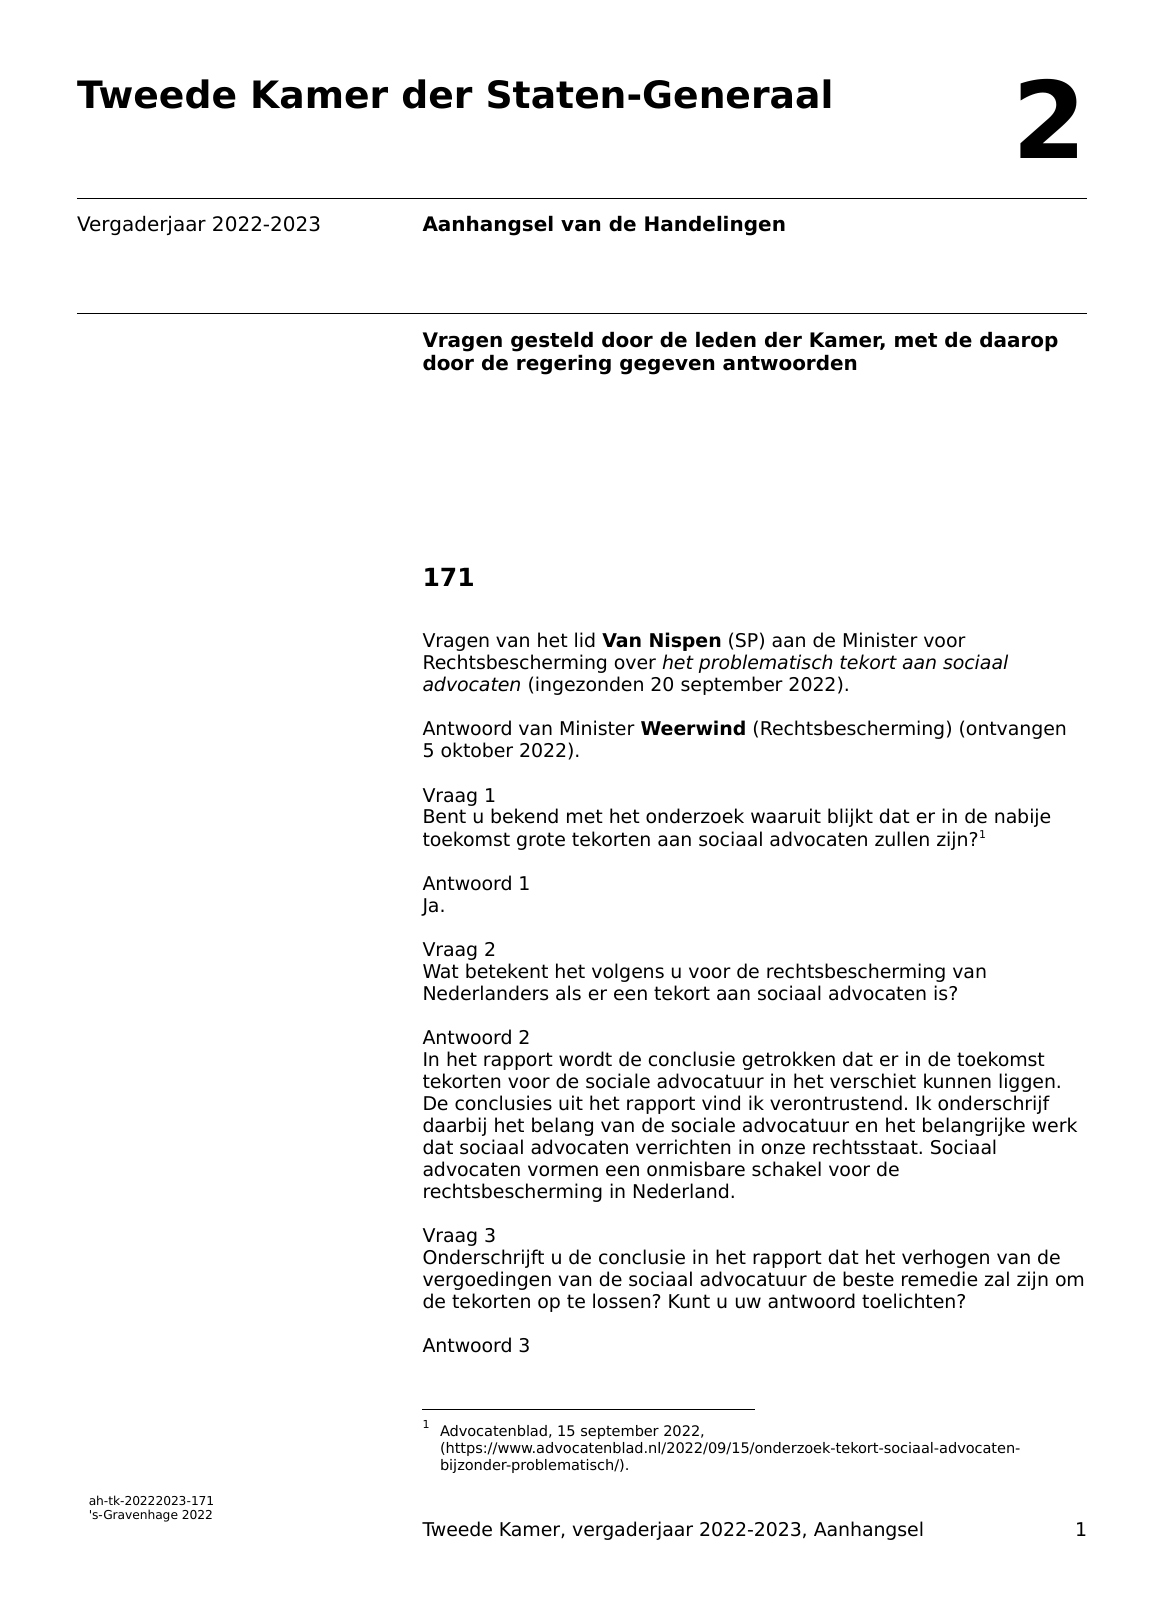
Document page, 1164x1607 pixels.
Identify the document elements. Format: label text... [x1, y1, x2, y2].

table_header Tweede Kamer der Staten-Generaal [77, 59, 886, 198]
text Vraag 2 [422, 939, 1087, 961]
table_cell Vergaderjaar 2022-2023 [77, 199, 422, 313]
text Antwoord 2 [422, 1027, 1087, 1049]
text Antwoord van Minister Weerwind (Rechtsbescherming) (ontvangen 5 oktober 2022). [422, 718, 1087, 762]
text Vraag 1 [422, 784, 1087, 806]
table_cell [77, 314, 422, 375]
text 's-Gravenhage 2022 [88, 1508, 323, 1522]
table_cell Vragen gesteld door de leden der Kamer, met de daarop door de regering gegeven antwoorden [422, 314, 1087, 375]
text Vraag 3 [422, 1225, 1087, 1247]
text Advocatenblad, 15 september 2022, (https://www.advocatenblad.nl/2022/09/15/onderzoek-tekort-sociaal-advocaten-bijzonder-problematisch/). [422, 1418, 1087, 1474]
text Antwoord 3 [422, 1335, 1087, 1357]
text 171 [422, 563, 1087, 592]
table_cell Aanhangsel van de Handelingen [422, 199, 1087, 313]
text Vragen van het lid Van Nispen (SP) aan de Minister voor Rechtsbescherming over het problematisch tekort aan sociaal advocaten (ingezonden 20 september 2022). [422, 630, 1087, 696]
text Onderschrijft u de conclusie in het rapport dat het verhogen van de vergoedingen van de sociaal advocatuur de beste remedie zal zijn om de tekorten op te lossen? Kunt u uw antwoord toelichten? [422, 1247, 1087, 1313]
text Ja. [422, 894, 1087, 917]
table_header 2 [886, 59, 1087, 198]
text In het rapport wordt de conclusie getrokken dat er in de toekomst tekorten voor de sociale advocatuur in het verschiet kunnen liggen. De conclusies uit het rapport vind ik verontrustend. Ik onderschrijf daarbij het belang van de sociale advocatuur en het belangrijke werk dat sociaal advocaten verrichten in onze rechtsstaat. Sociaal advocaten vormen een onmisbare schakel voor de rechtsbescherming in Nederland. [422, 1049, 1087, 1203]
text Bent u bekend met het onderzoek waaruit blijkt dat er in de nabije toekomst grote tekorten aan sociaal advocaten zullen zijn? [422, 806, 1087, 850]
text Wat betekent het volgens u voor de rechtsbescherming van Nederlanders als er een tekort aan sociaal advocaten is? [422, 961, 1087, 1005]
text Antwoord 1 [422, 873, 1087, 894]
text ah-tk-20222023-171 [88, 1494, 323, 1508]
